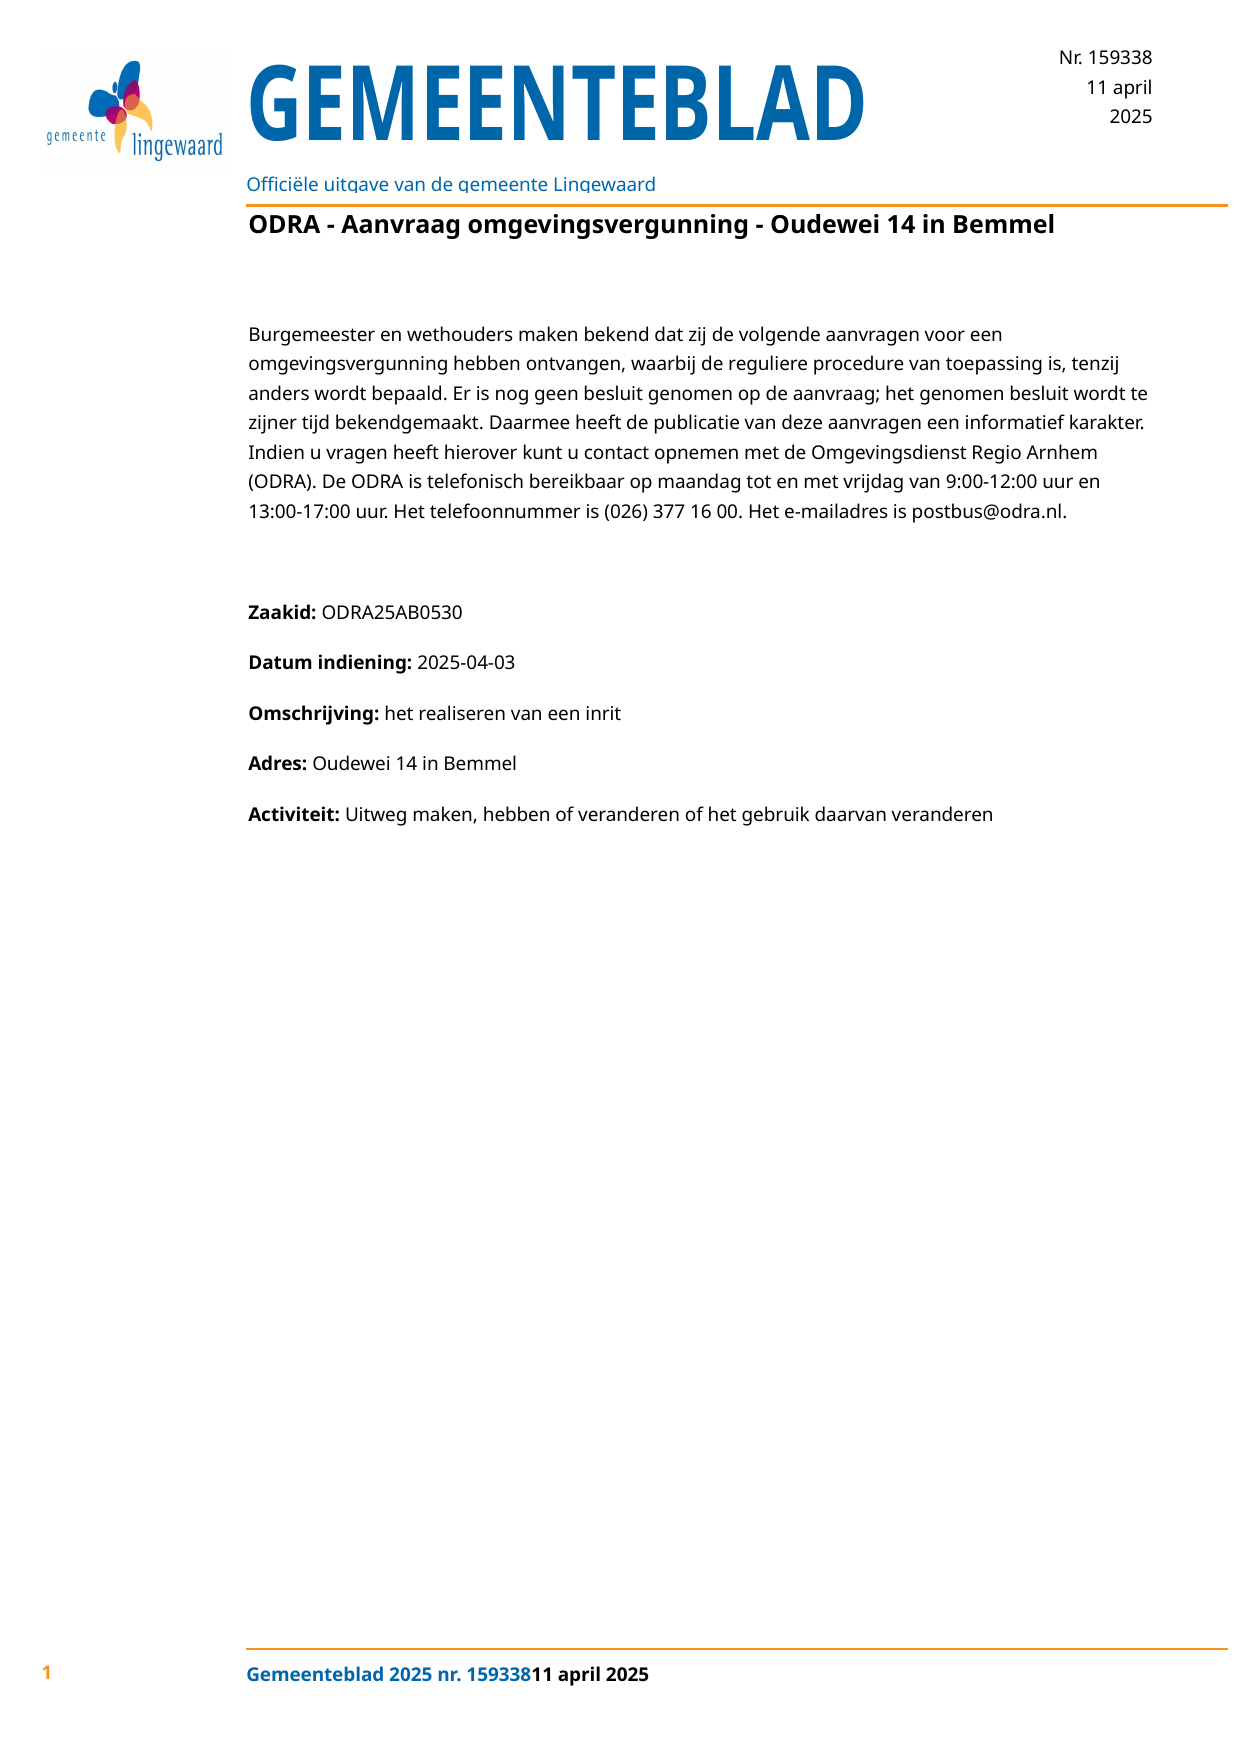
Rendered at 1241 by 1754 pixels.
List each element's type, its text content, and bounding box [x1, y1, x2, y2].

text Zaakid: ODRA25AB0530 [248, 599, 1152, 625]
text Adres: Oudewei 14 in Bemmel [248, 750, 1152, 776]
text Omschrijving: het realiseren van een inrit [248, 700, 1152, 726]
picture [41, 47, 231, 172]
text Burgemeester en wethouders maken bekend dat zij de volgende aanvragen voor een omgevingsvergunning hebben ontvangen, waarbij de reguliere procedure van toepassing is, tenzij anders wordt bepaald. Er is nog geen besluit genomen op de aanvraag; het genomen besluit wordt te zijner tijd bekendgemaakt. Daarmee heeft de publicatie van deze aanvragen een informatief karakter. Indien u vragen heeft hierover kunt u contact opnemen met de Omgevingsdienst Regio Arnhem (ODRA). De ODRA is telefonisch bereikbaar op maandag tot en met vrijdag van 9:00-12:00 uur en 13:00-17:00 uur. Het telefoonnummer is (026) 377 16 00. Het e-mailadres is postbus@odra.nl. [248, 321, 1152, 524]
text Datum indiening: 2025-04-03 [248, 649, 1152, 675]
text ODRA - Aanvraag omgevingsvergunning - Oudewei 14 in Bemmel [248, 207, 1152, 241]
text Activiteit: Uitweg maken, hebben of veranderen of het gebruik daarvan veranderen [248, 801, 1152, 826]
